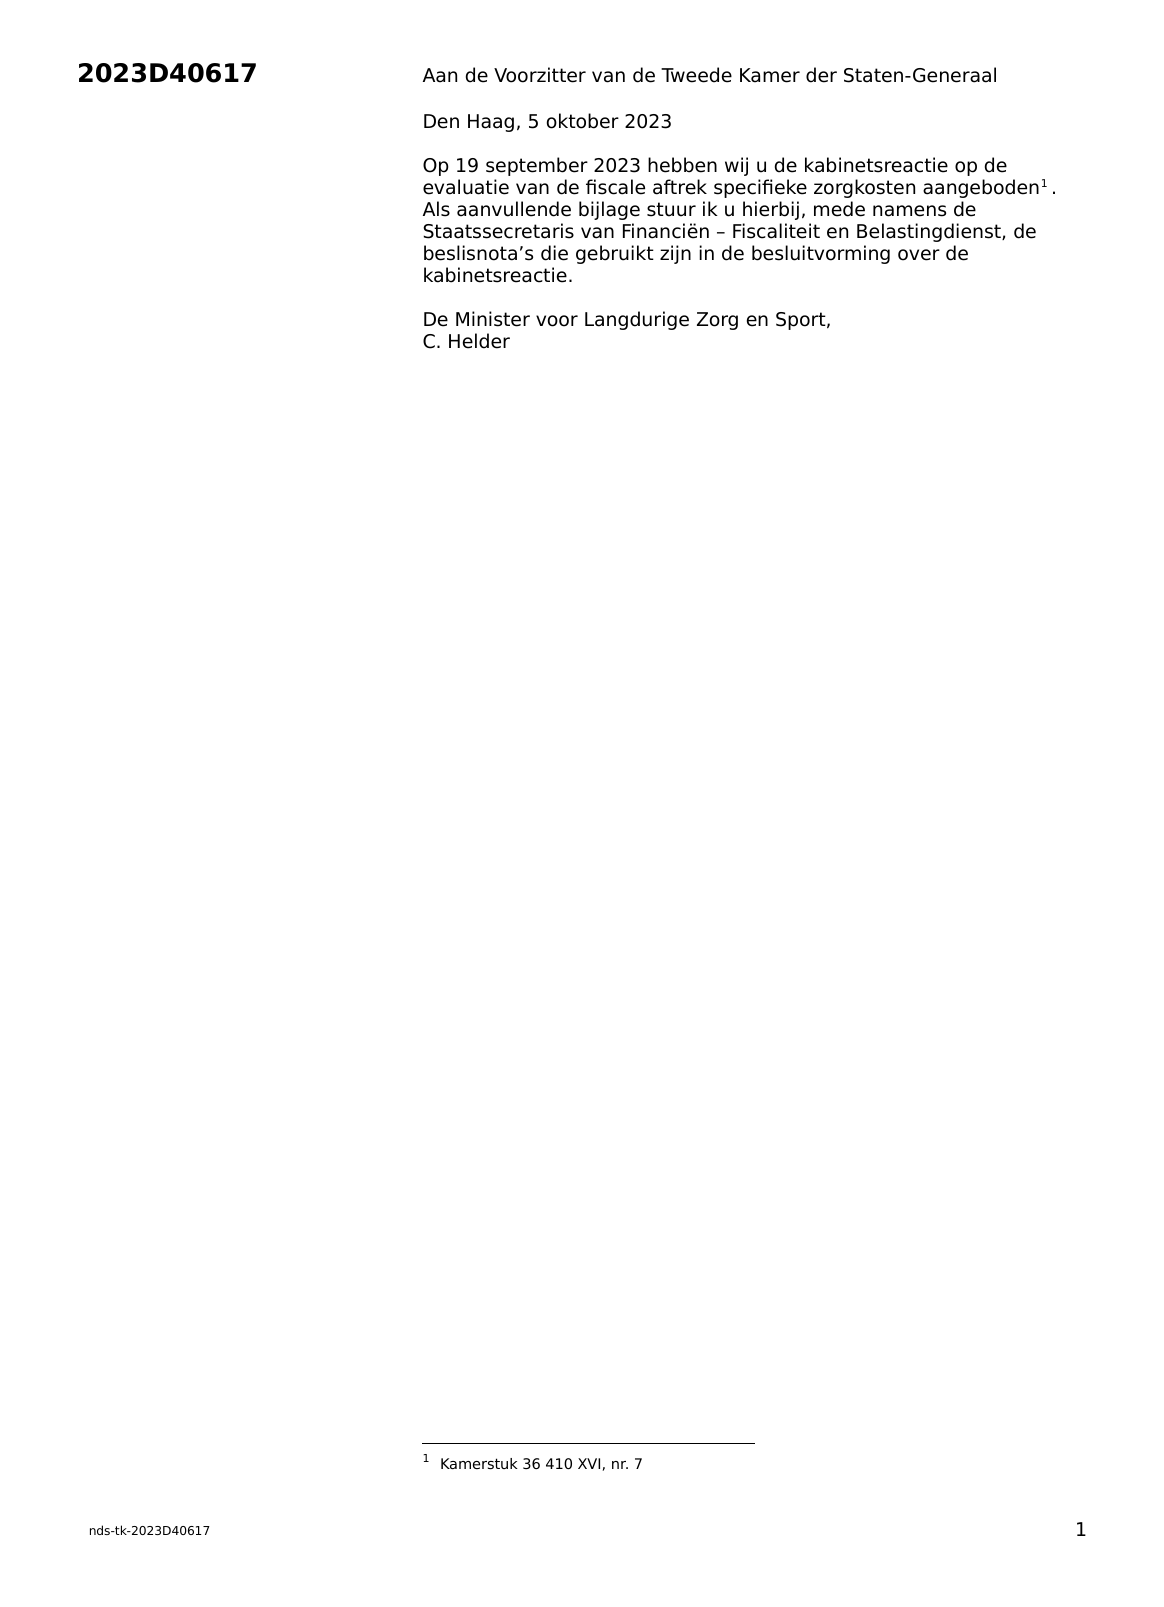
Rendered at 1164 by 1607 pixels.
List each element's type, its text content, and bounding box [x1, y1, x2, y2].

text Kamerstuk 36 410 XVI, nr. 7 [422, 1452, 1087, 1474]
text 2023D40617 Aan de Voorzitter van de Tweede Kamer der Staten-Generaal [77, 59, 1087, 89]
text Den Haag, 5 oktober 2023 [422, 111, 1087, 133]
text Op 19 september 2023 hebben wij u de kabinetsreactie op de evaluatie van de fiscale aftrek specifieke zorgkosten aangeboden. Als aanvullende bijlage stuur ik u hierbij, mede namens de Staatssecretaris van Financiën – Fiscaliteit en Belastingdienst, de beslisnota’s die gebruikt zijn in de besluitvorming over de kabinetsreactie. [422, 155, 1087, 287]
text C. Helder [422, 331, 1087, 353]
text De Minister voor Langdurige Zorg en Sport, [422, 309, 1087, 331]
text nds-tk-2023D40617 [88, 1524, 323, 1538]
